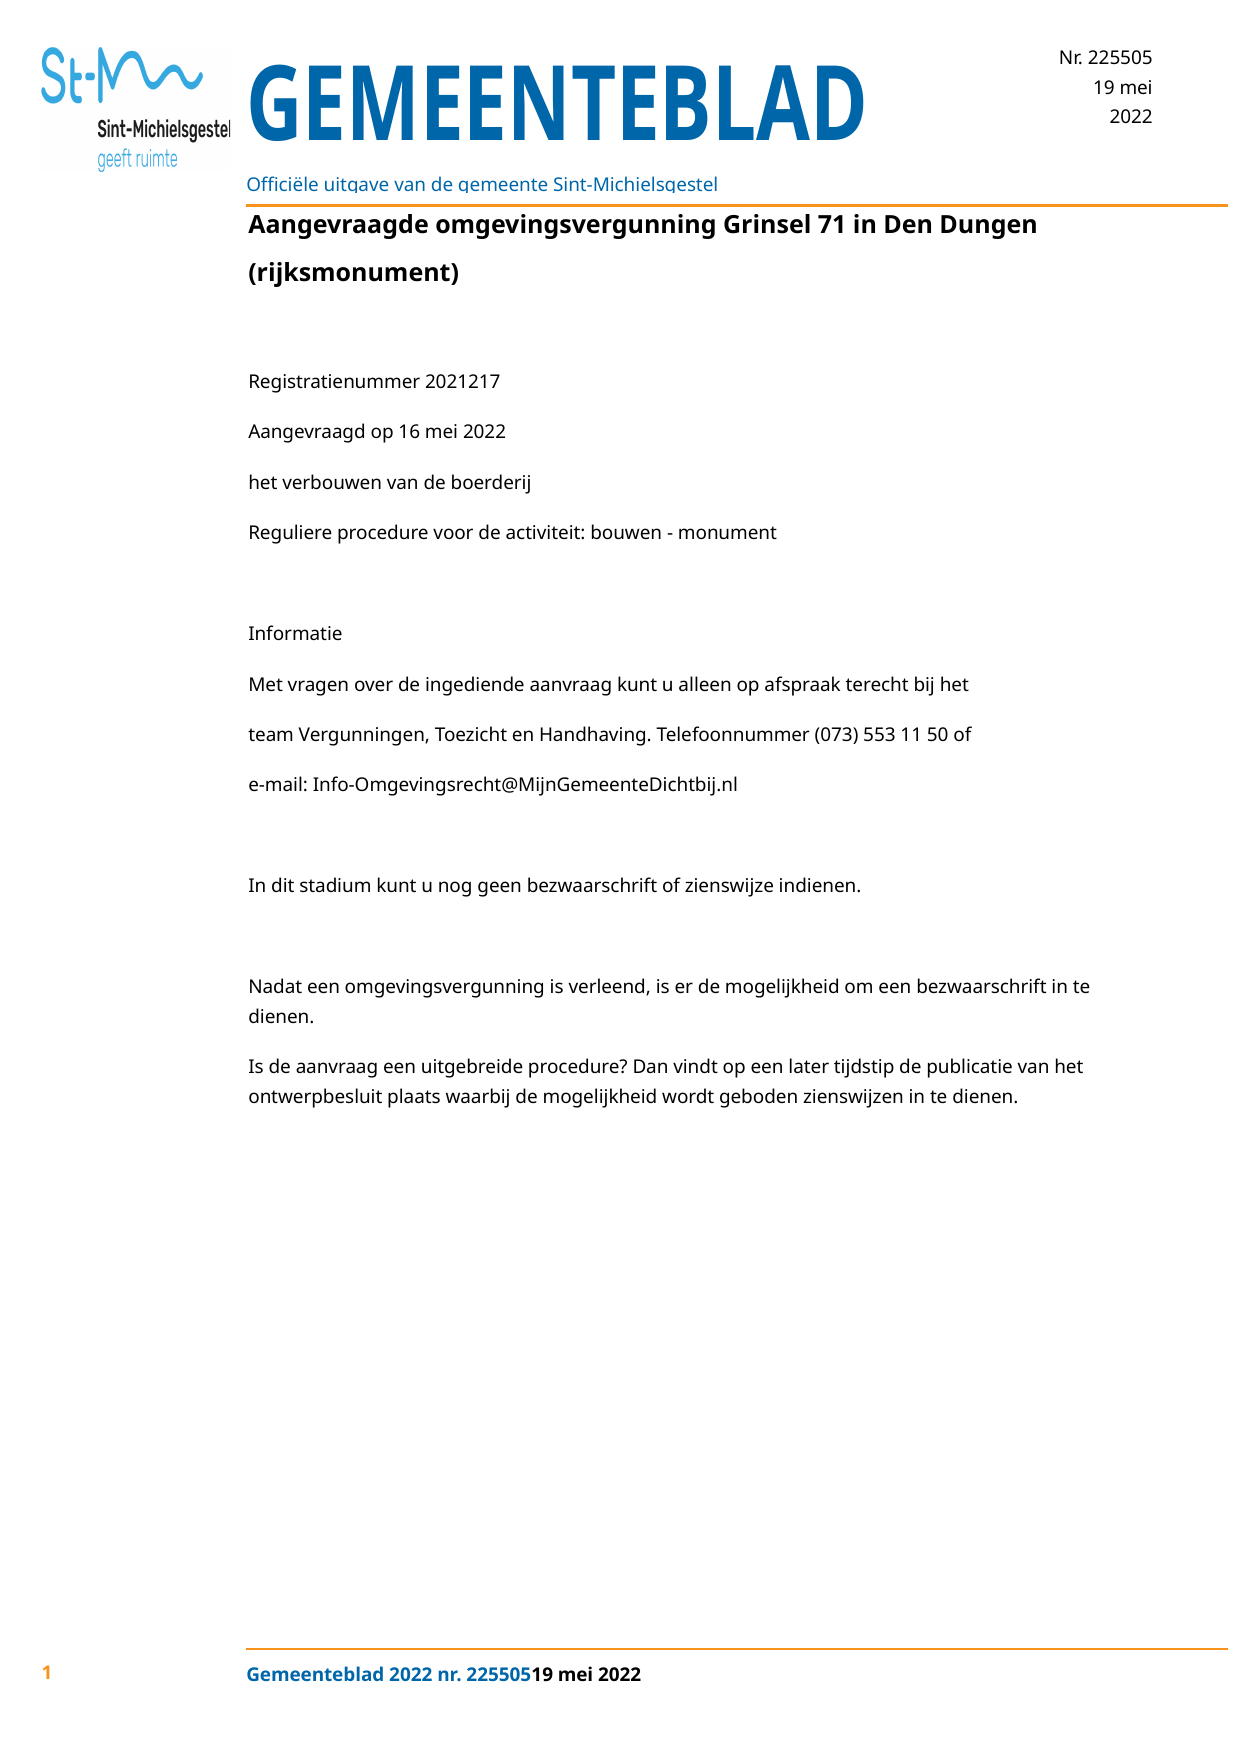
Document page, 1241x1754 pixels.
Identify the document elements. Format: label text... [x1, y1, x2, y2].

text het verbouwen van de boerderij [248, 469, 1152, 495]
text Is de aanvraag een uitgebreide procedure? Dan vindt op een later tijdstip de publicatie van het ontwerpbesluit plaats waarbij de mogelijkheid wordt geboden zienswijzen in te dienen. [248, 1053, 1152, 1109]
text In dit stadium kunt u nog geen bezwaarschrift of zienswijze indienen. [248, 872, 1152, 898]
text e-mail: Info-Omgevingsrecht@MijnGemeenteDichtbij.nl [248, 772, 1152, 797]
text team Vergunningen, Toezicht en Handhaving. Telefoonnummer (073) 553 11 50 of [248, 721, 1152, 747]
text Registratienummer 2021217 [248, 368, 1152, 394]
text Aangevraagde omgevingsvergunning Grinsel 71 in Den Dungen (rijksmonument) [248, 207, 1152, 288]
picture [41, 47, 231, 172]
text Nadat een omgevingsvergunning is verleend, is er de mogelijkheid om een bezwaarschrift in te dienen. [248, 973, 1152, 1029]
text Aangevraagd op 16 mei 2022 [248, 419, 1152, 444]
text Met vragen over de ingediende aanvraag kunt u alleen op afspraak terecht bij het [248, 671, 1152, 697]
text Reguliere procedure voor de activiteit: bouwen - monument [248, 519, 1152, 545]
text Informatie [248, 620, 1152, 646]
